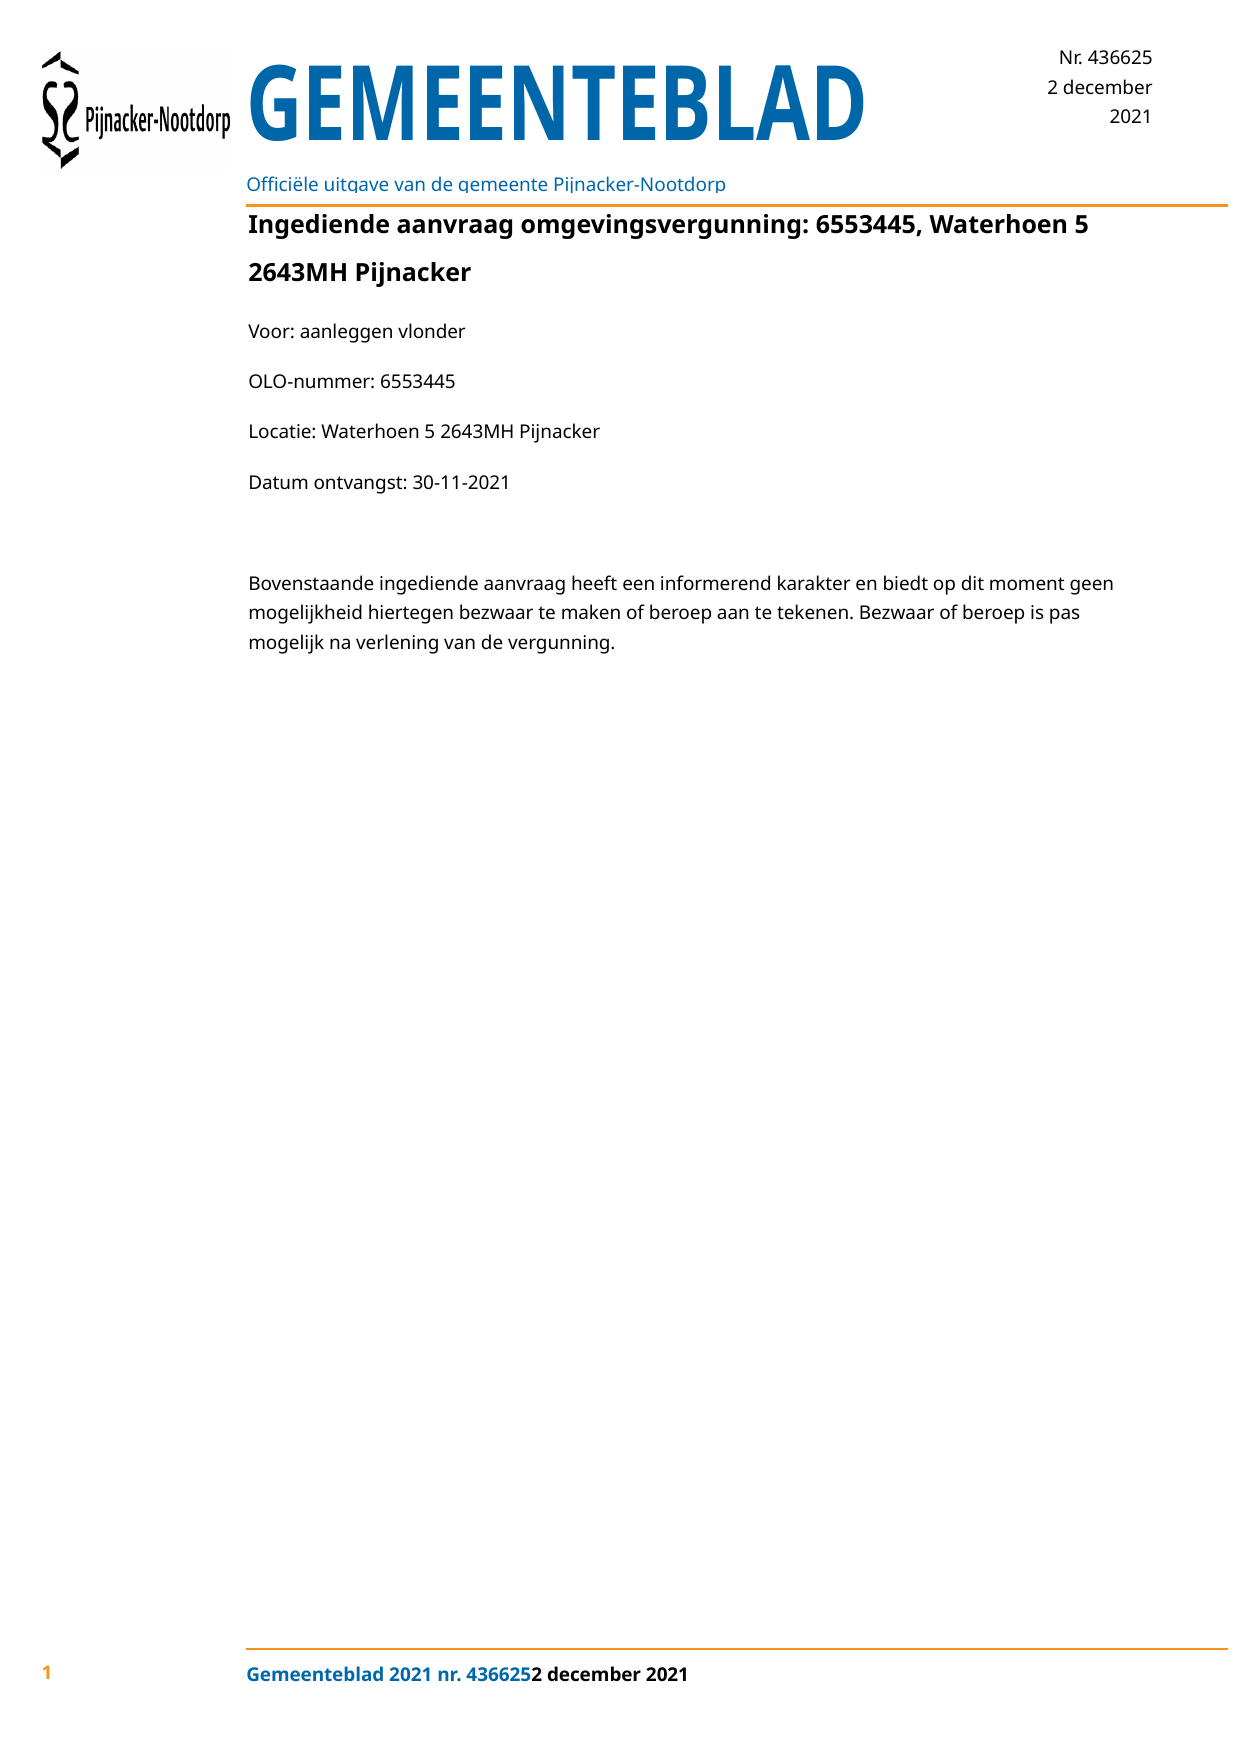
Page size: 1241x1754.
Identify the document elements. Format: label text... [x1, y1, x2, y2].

text Voor: aanleggen vlonder [248, 318, 1152, 344]
text Bovenstaande ingediende aanvraag heeft een informerend karakter en biedt op dit moment geen mogelijkheid hiertegen bezwaar te maken of beroep aan te tekenen. Bezwaar of beroep is pas mogelijk na verlening van de vergunning. [248, 570, 1152, 655]
text Datum ontvangst: 30-11-2021 [248, 469, 1152, 495]
picture [41, 47, 231, 172]
text Locatie: Waterhoen 5 2643MH Pijnacker [248, 419, 1152, 444]
text Ingediende aanvraag omgevingsvergunning: 6553445, Waterhoen 5 2643MH Pijnacker [248, 207, 1152, 288]
text OLO-nummer: 6553445 [248, 368, 1152, 394]
